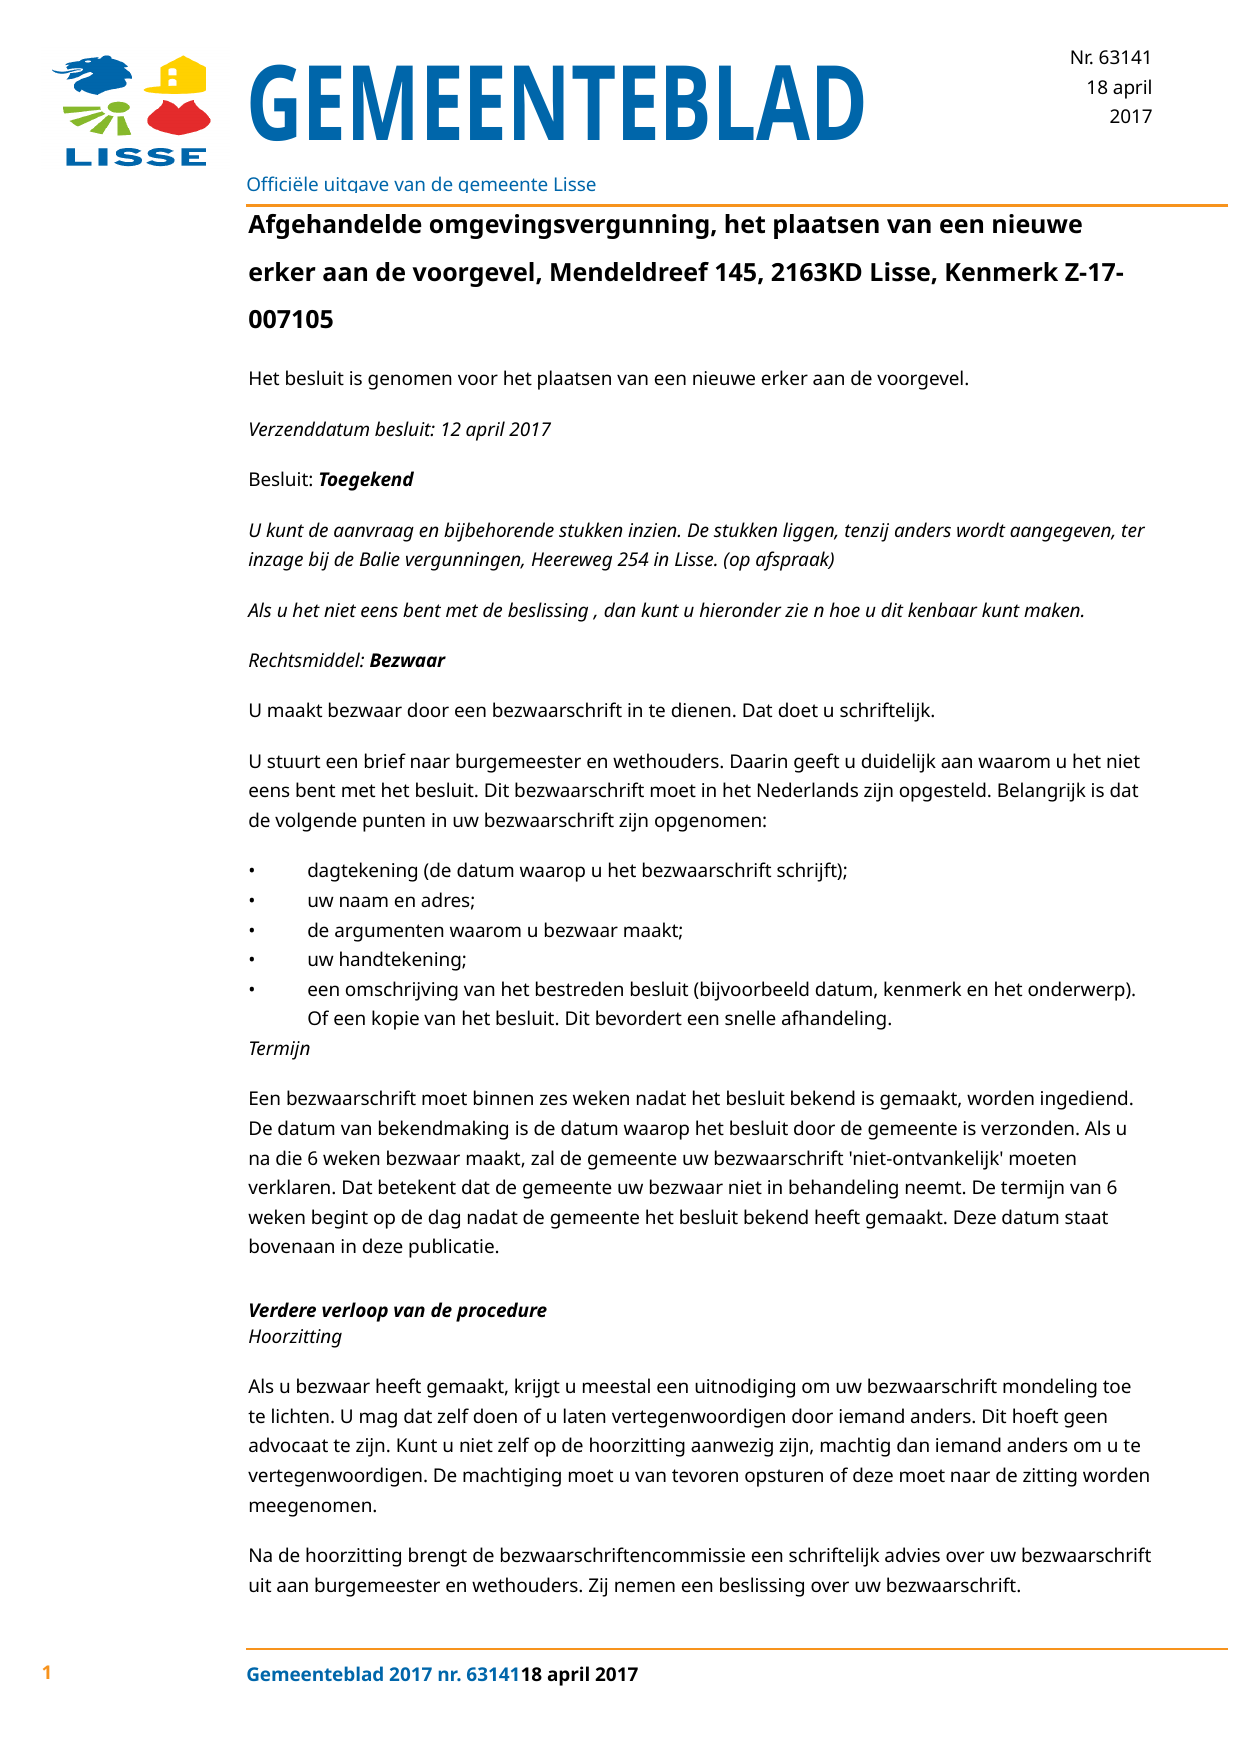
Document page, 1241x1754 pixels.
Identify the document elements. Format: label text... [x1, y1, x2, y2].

text Als u bezwaar heeft gemaakt, krijgt u meestal een uitnodiging om uw bezwaarschrift mondeling toe te lichten. U mag dat zelf doen of u laten vertegenwoordigen door iemand anders. Dit hoeft geen advocaat te zijn. Kunt u niet zelf op de hoorzitting aanwezig zijn, machtig dan iemand anders om u te vertegenwoordigen. De machtiging moet u van tevoren opsturen of deze moet naar de zitting worden meegenomen. [248, 1373, 1152, 1518]
text U kunt de aanvraag en bijbehorende stukken inzien. De stukken liggen, tenzij anders wordt aangegeven, ter inzage bij de Balie vergunningen, Heereweg 254 in Lisse. (op afspraak) [248, 517, 1152, 572]
text Besluit: Toegekend [248, 466, 1152, 492]
text Als u het niet eens bent met de beslissing , dan kunt u hieronder zie n hoe u dit kenbaar kunt maken. [248, 597, 1152, 622]
text Verzenddatum besluit: 12 april 2017 [248, 416, 1152, 442]
list uw naam en adres; [248, 887, 1152, 913]
list dagtekening (de datum waarop u het bezwaarschrift schrijft); [248, 858, 1152, 883]
text Hoorzitting [248, 1323, 1152, 1349]
text Termijn [248, 1035, 1152, 1061]
picture [41, 47, 231, 172]
text Na de hoorzitting brengt de bezwaarschriftencommissie een schriftelijk advies over uw bezwaarschrift uit aan burgemeester en wethouders. Zij nemen een beslissing over uw bezwaarschrift. [248, 1542, 1152, 1598]
list uw handtekening; [248, 946, 1152, 972]
list de argumenten waarom u bezwaar maakt; [248, 917, 1152, 942]
text U maakt bezwaar door een bezwaarschrift in te dienen. Dat doet u schriftelijk. [248, 698, 1152, 723]
text U stuurt een brief naar burgemeester en wethouders. Daarin geeft u duidelijk aan waarom u het niet eens bent met het besluit. Dit bezwaarschrift moet in het Nederlands zijn opgesteld. Belangrijk is dat de volgende punten in uw bezwaarschrift zijn opgenomen: [248, 748, 1152, 833]
list een omschrijving van het bestreden besluit (bijvoorbeeld datum, kenmerk en het onderwerp). Of een kopie van het besluit. Dit bevordert een snelle afhandeling. [248, 976, 1152, 1031]
text Rechtsmiddel: Bezwaar [248, 647, 1152, 673]
text Verdere verloop van de procedure [248, 1297, 1152, 1323]
text Een bezwaarschrift moet binnen zes weken nadat het besluit bekend is gemaakt, worden ingediend. De datum van bekendmaking is de datum waarop het besluit door de gemeente is verzonden. Als u na die 6 weken bezwaar maakt, zal de gemeente uw bezwaarschrift 'niet-ontvankelijk' moeten verklaren. Dat betekent dat de gemeente uw bezwaar niet in behandeling neemt. De termijn van 6 weken begint op de dag nadat de gemeente het besluit bekend heeft gemaakt. Deze datum staat bovenaan in deze publicatie. [248, 1086, 1152, 1259]
text Het besluit is genomen voor het plaatsen van een nieuwe erker aan de voorgevel. [248, 366, 1152, 391]
text Afgehandelde omgevingsvergunning, het plaatsen van een nieuwe erker aan de voorgevel, Mendeldreef 145, 2163KD Lisse, Kenmerk Z-17-007105 [248, 207, 1152, 336]
